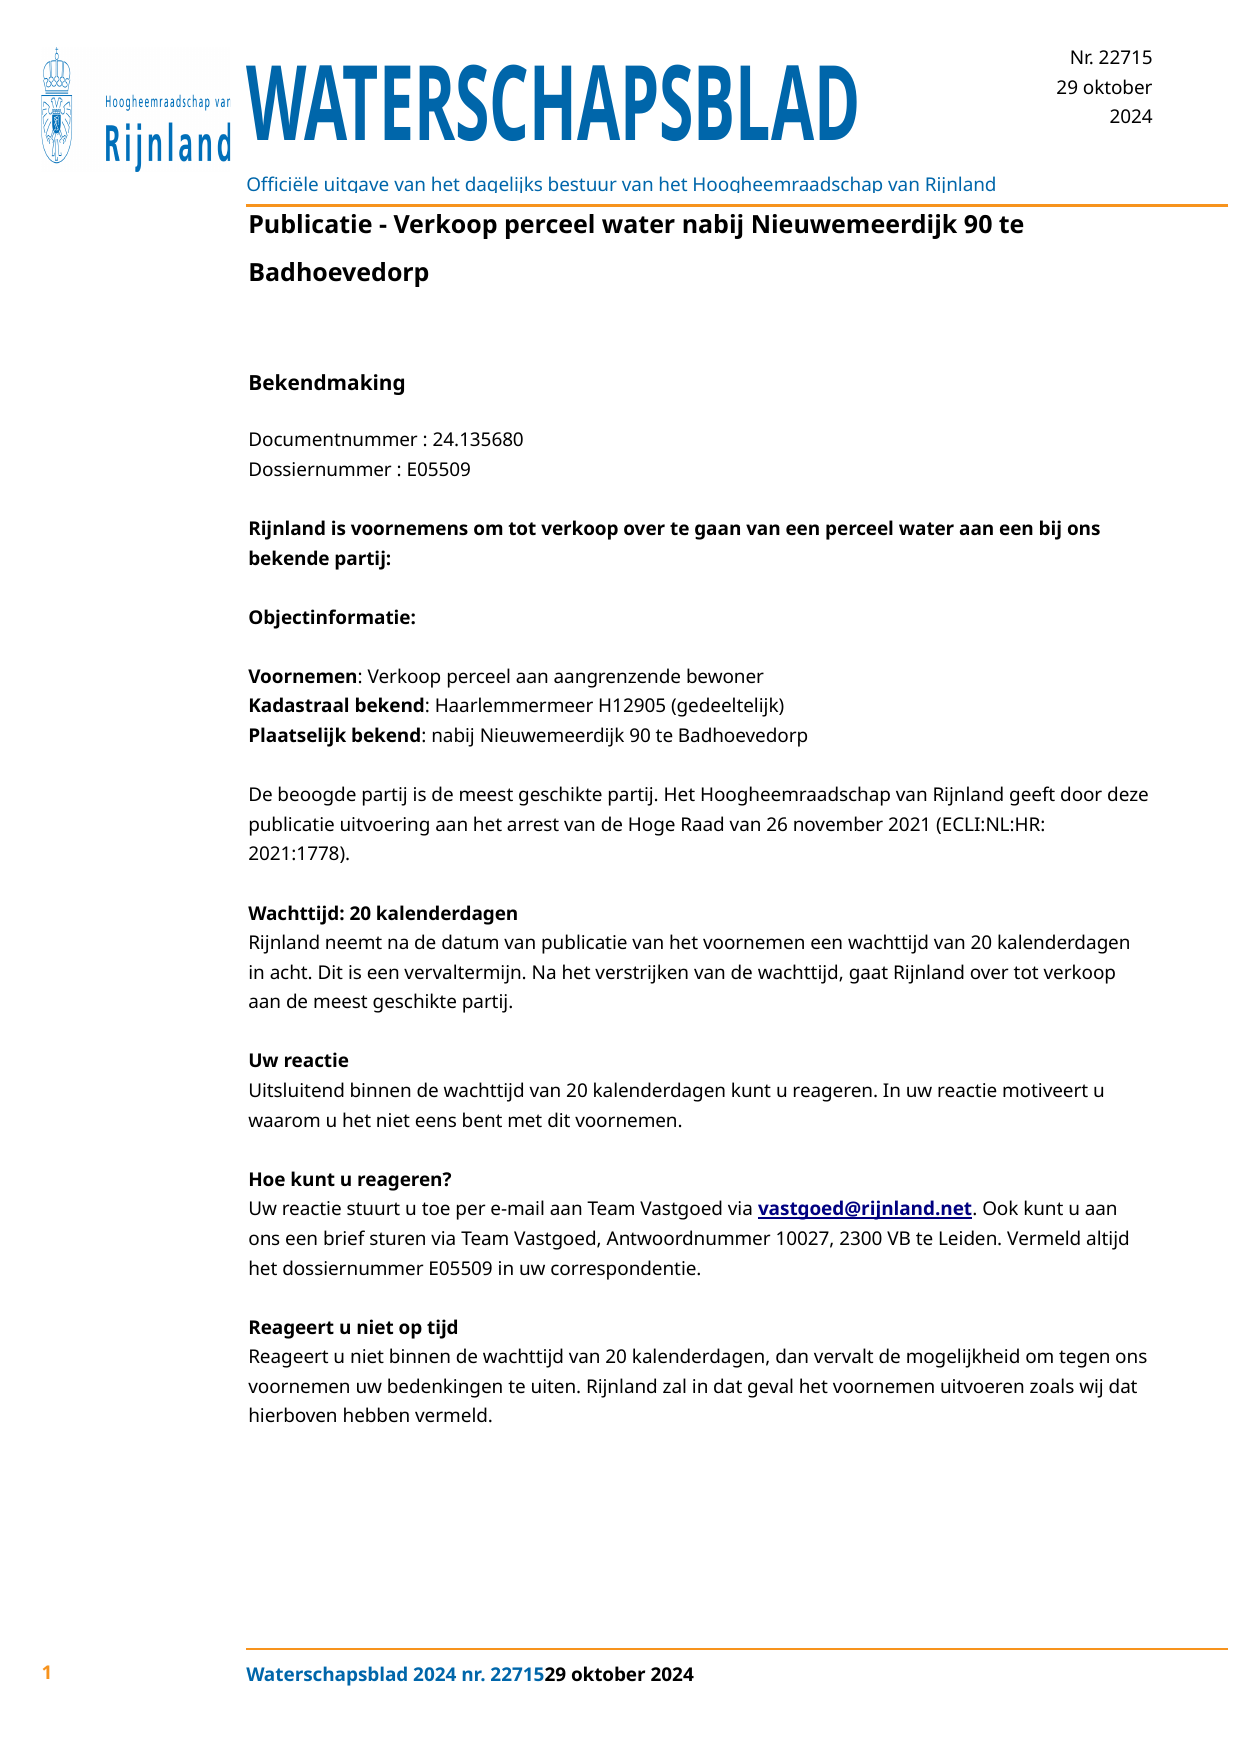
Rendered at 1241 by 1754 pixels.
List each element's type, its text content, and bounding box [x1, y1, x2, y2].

text Documentnummer : 24.135680 [248, 426, 1152, 452]
text Voornemen: Verkoop perceel aan aangrenzende bewoner [248, 663, 1152, 689]
text Bekendmaking [248, 368, 1152, 397]
text Hoe kunt u reageren? [248, 1166, 1152, 1192]
picture [41, 47, 231, 172]
text Uitsluitend binnen de wachttijd van 20 kalenderdagen kunt u reageren. In uw reactie motiveert u waarom u het niet eens bent met dit voornemen. [248, 1077, 1152, 1132]
text Objectinformatie: [248, 604, 1152, 629]
text Plaatselijk bekend: nabij Nieuwemeerdijk 90 te Badhoevedorp [248, 722, 1152, 748]
text Reageert u niet op tijd [248, 1314, 1152, 1339]
text Uw reactie [248, 1048, 1152, 1073]
text Rijnland neemt na de datum van publicatie van het voornemen een wachttijd van 20 kalenderdagen in acht. Dit is een vervaltermijn. Na het verstrijken van de wachttijd, gaat Rijnland over tot verkoop aan de meest geschikte partij. [248, 929, 1152, 1014]
text Kadastraal bekend: Haarlemmermeer H12905 (gedeeltelijk) [248, 693, 1152, 718]
text Wachttijd: 20 kalenderdagen [248, 900, 1152, 925]
text De beoogde partij is de meest geschikte partij. Het Hoogheemraadschap van Rijnland geeft door deze publicatie uitvoering aan het arrest van de Hoge Raad van 26 november 2021 (ECLI:NL:HR: 2021:1778). [248, 781, 1152, 866]
text Reageert u niet binnen de wachttijd van 20 kalenderdagen, dan vervalt de mogelijkheid om tegen ons voornemen uw bedenkingen te uiten. Rijnland zal in dat geval het voornemen uitvoeren zoals wij dat hierboven hebben vermeld. [248, 1343, 1152, 1428]
text Uw reactie stuurt u toe per e-mail aan Team Vastgoed via vastgoed@rijnland.net. Ook kunt u aan ons een brief sturen via Team Vastgoed, Antwoordnummer 10027, 2300 VB te Leiden. Vermeld altijd het dossiernummer E05509 in uw correspondentie. [248, 1196, 1152, 1280]
text Publicatie - Verkoop perceel water nabij Nieuwemeerdijk 90 te Badhoevedorp [248, 207, 1152, 288]
text Dossiernummer : E05509 [248, 456, 1152, 482]
text Rijnland is voornemens om tot verkoop over te gaan van een perceel water aan een bij ons bekende partij: [248, 515, 1152, 570]
